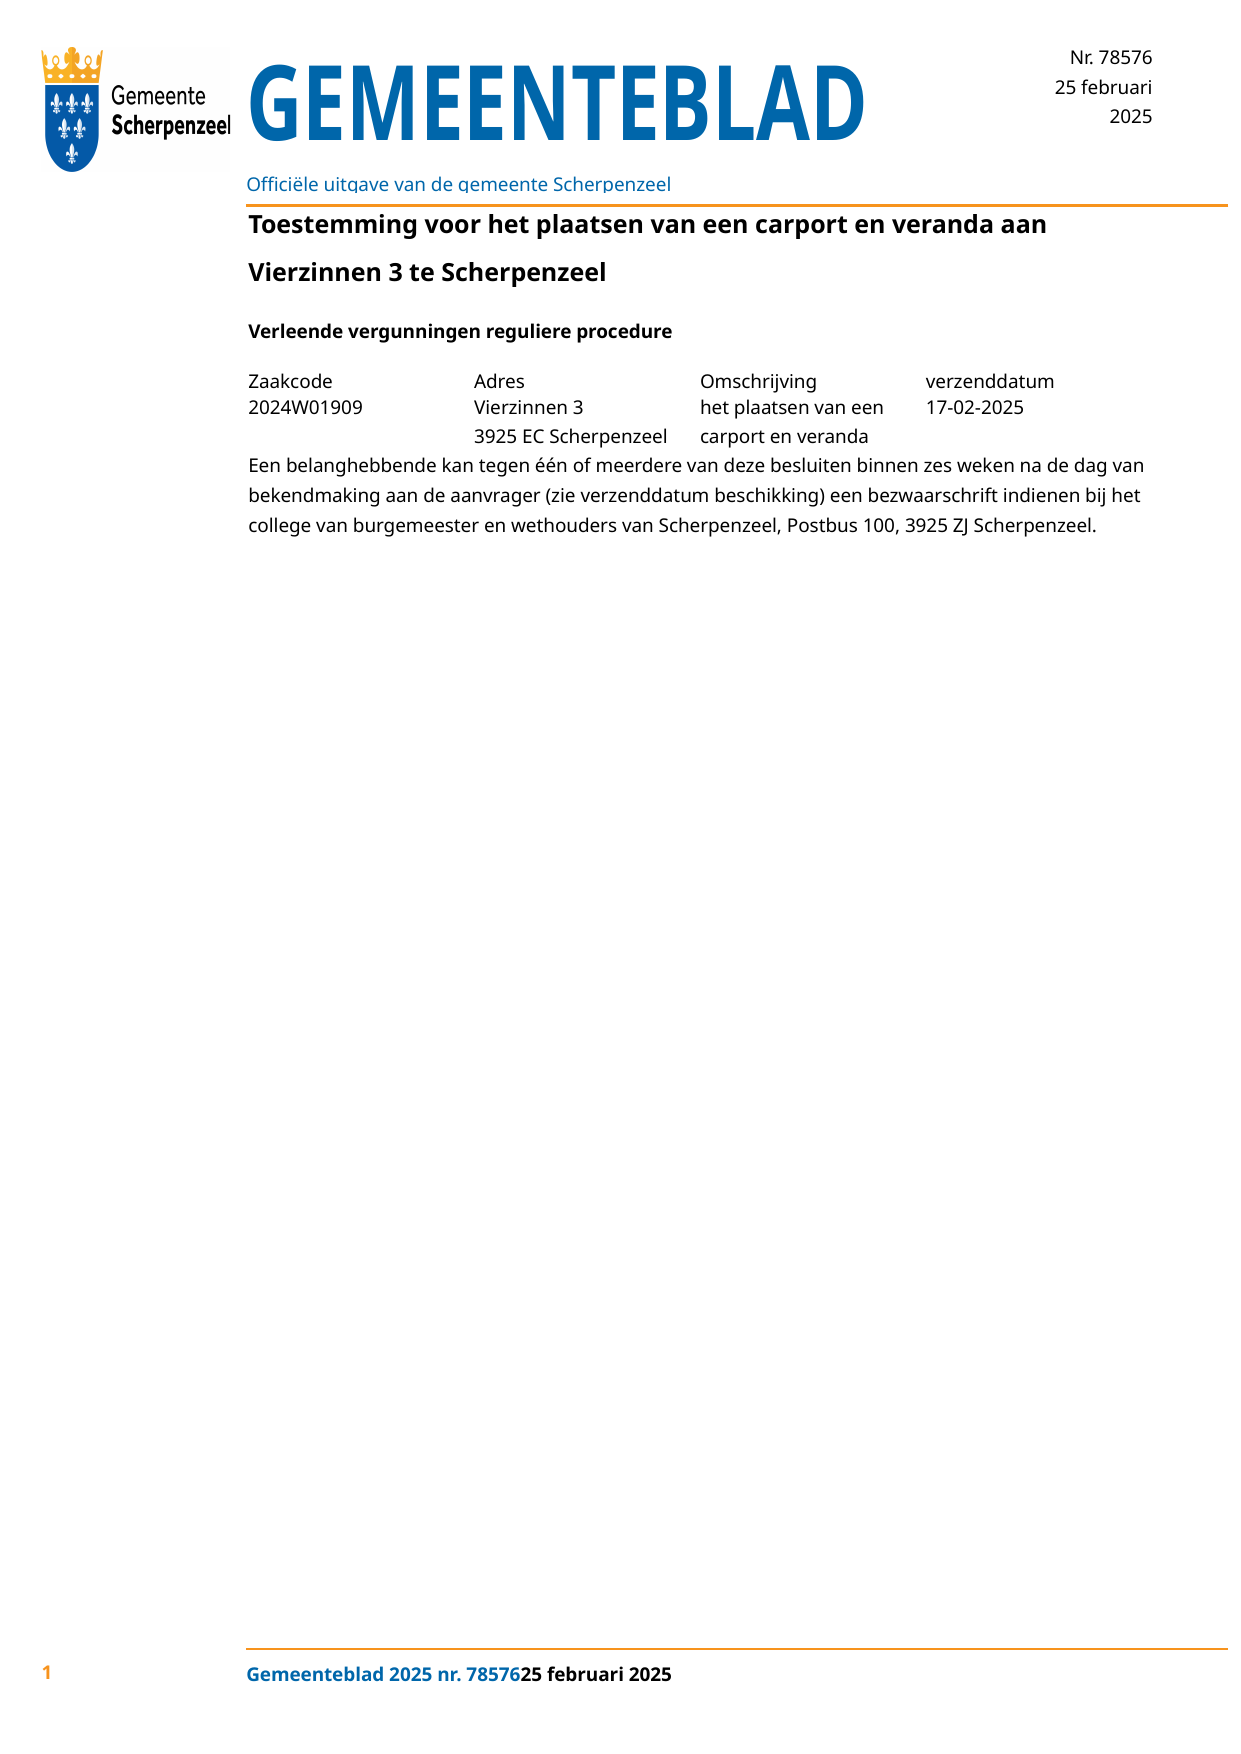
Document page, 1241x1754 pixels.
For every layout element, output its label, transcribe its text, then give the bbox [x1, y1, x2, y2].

table_header Adres [474, 369, 700, 394]
picture [41, 47, 231, 172]
text Verleende vergunningen reguliere procedure [248, 318, 1152, 344]
table_header Omschrijving [700, 369, 926, 394]
table_cell 2024W01909 [248, 394, 474, 449]
table_cell het plaatsen van een carport en veranda [700, 394, 926, 449]
table_cell Vierzinnen 3 3925 EC Scherpenzeel [474, 394, 700, 449]
table_header Zaakcode [248, 369, 474, 394]
table_header verzenddatum [926, 369, 1152, 394]
text Toestemming voor het plaatsen van een carport en veranda aan Vierzinnen 3 te Scherpenzeel [248, 207, 1152, 288]
table_cell 17-02-2025 [926, 394, 1152, 449]
text Een belanghebbende kan tegen één of meerdere van deze besluiten binnen zes weken na de dag van bekendmaking aan de aanvrager (zie verzenddatum beschikking) een bezwaarschrift indienen bij het college van burgemeester en wethouders van Scherpenzeel, Postbus 100, 3925 ZJ Scherpenzeel. [248, 453, 1152, 538]
